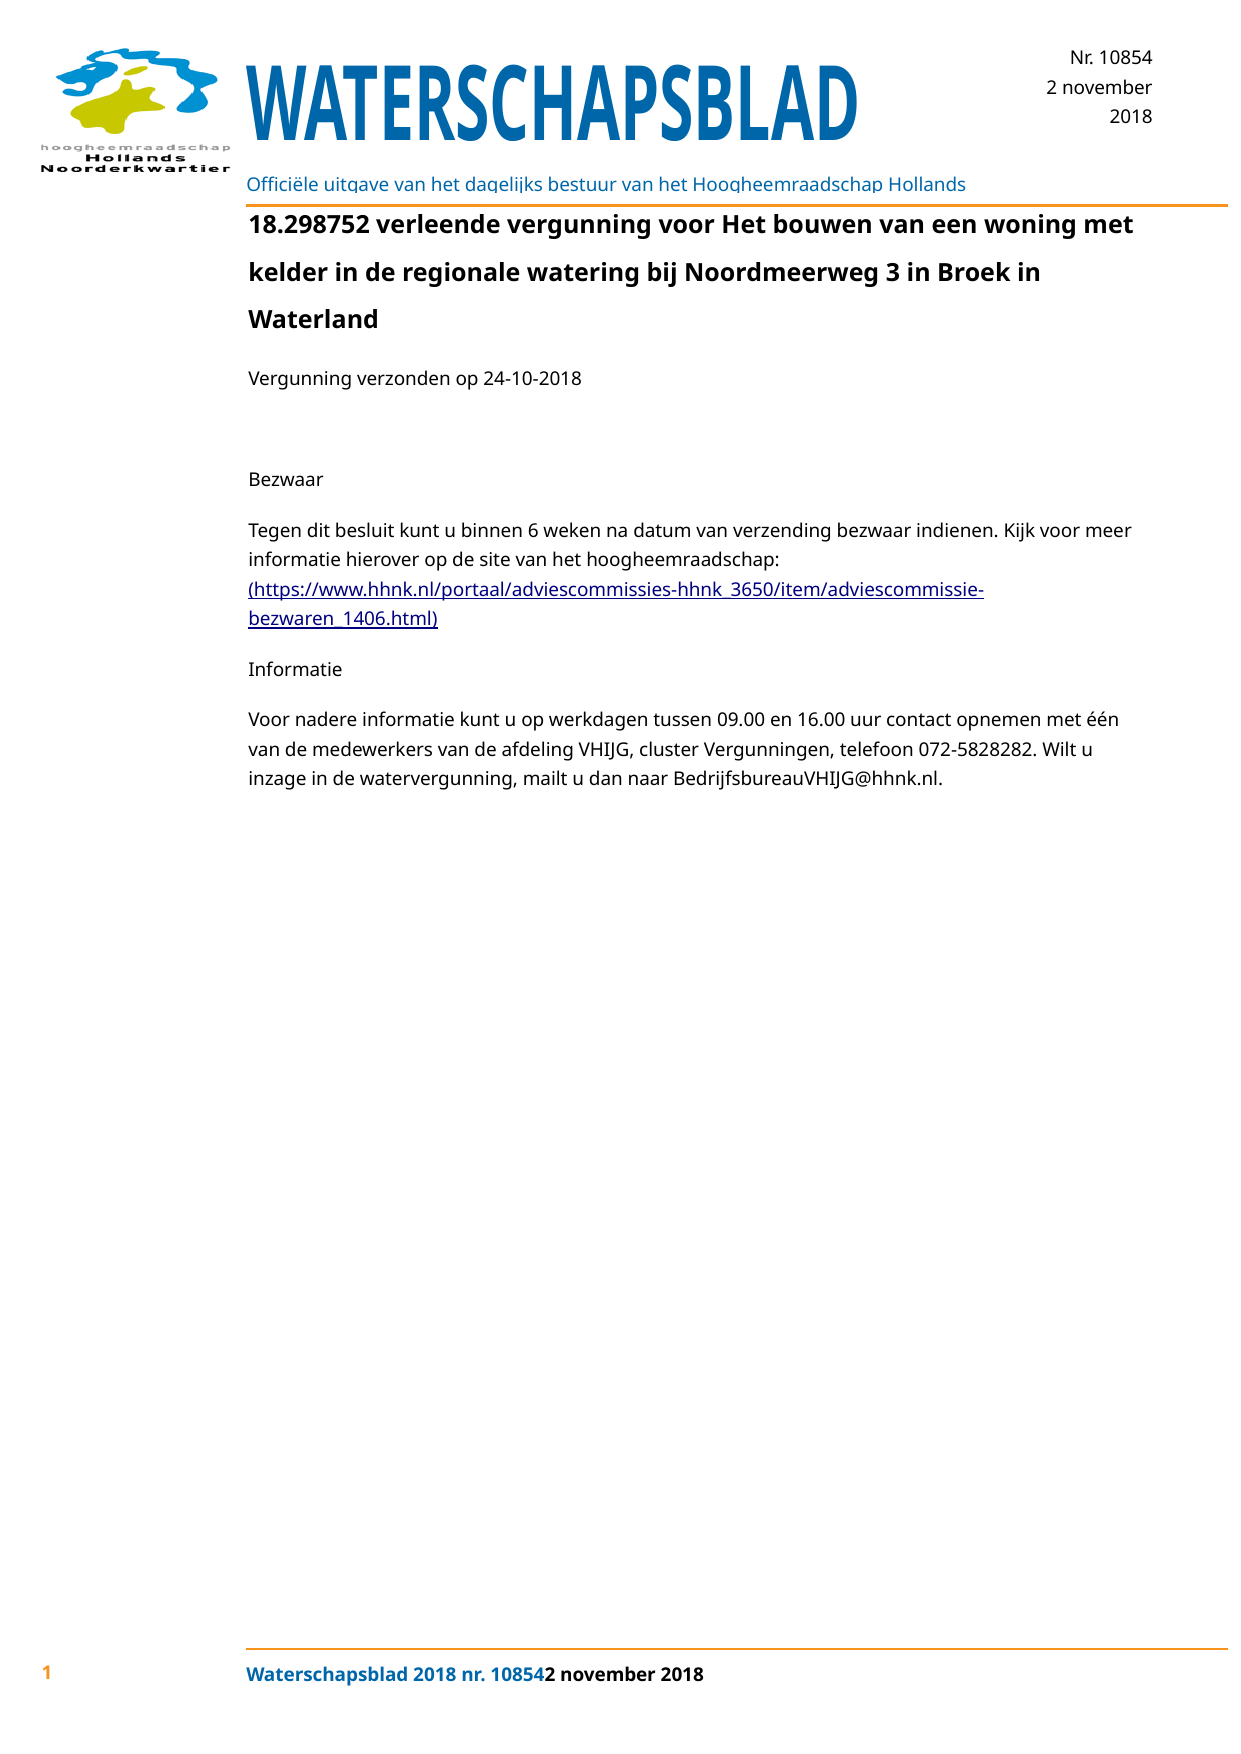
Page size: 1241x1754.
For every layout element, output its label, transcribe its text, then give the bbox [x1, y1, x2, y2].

text Voor nadere informatie kunt u op werkdagen tussen 09.00 en 16.00 uur contact opnemen met één van de medewerkers van de afdeling VHIJG, cluster Vergunningen, telefoon 072-5828282. Wilt u inzage in de watervergunning, mailt u dan naar BedrijfsbureauVHIJG@hhnk.nl. [248, 706, 1152, 791]
text Vergunning verzonden op 24-10-2018 [248, 366, 1152, 391]
text 18.298752 verleende vergunning voor Het bouwen van een woning met kelder in de regionale watering bij Noordmeerweg 3 in Broek in Waterland [248, 207, 1152, 336]
text Bezwaar [248, 466, 1152, 492]
text Tegen dit besluit kunt u binnen 6 weken na datum van verzending bezwaar indienen. Kijk voor meer informatie hierover op de site van het hoogheemraadschap: (https://www.hhnk.nl/portaal/adviescommissies-hhnk_3650/item/adviescommissie-bezwaren_1406.html) [248, 517, 1152, 631]
picture [41, 47, 231, 172]
text Informatie [248, 656, 1152, 682]
